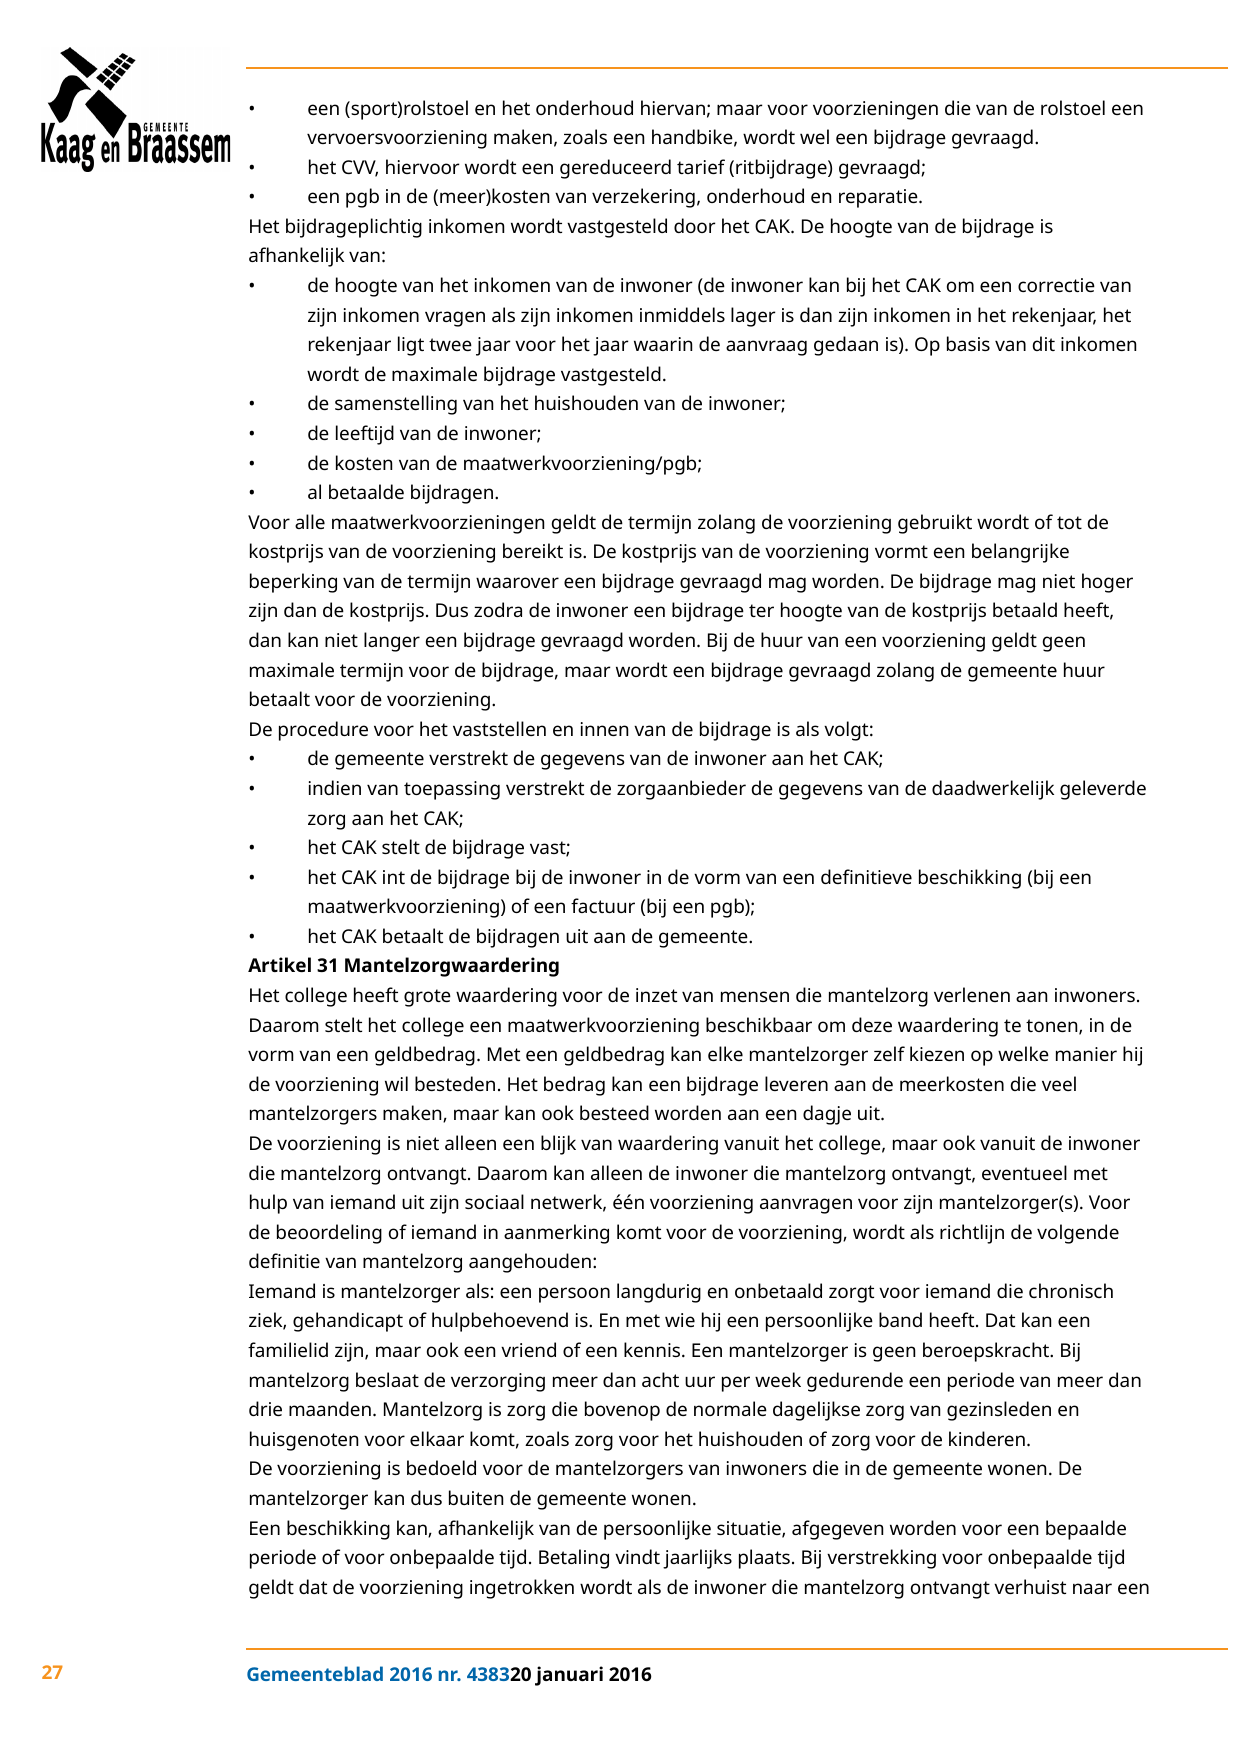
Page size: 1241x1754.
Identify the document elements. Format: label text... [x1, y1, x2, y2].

text Het bijdrageplichtig inkomen wordt vastgesteld door het CAK. De hoogte van de bijdrage is afhankelijk van: [248, 213, 1152, 268]
picture [41, 47, 231, 172]
text Een beschikking kan, afhankelijk van de persoonlijke situatie, afgegeven worden voor een bepaalde periode of voor onbepaalde tijd. Betaling vindt jaarlijks plaats. Bij verstrekking voor onbepaalde tijd geldt dat de voorziening ingetrokken wordt als de inwoner die mantelzorg ontvangt verhuist naar een [248, 1515, 1152, 1600]
list de leeftijd van de inwoner; [248, 420, 1152, 446]
list het CAK stelt de bijdrage vast; [248, 834, 1152, 860]
list al betaalde bijdragen. [248, 479, 1152, 505]
text De voorziening is niet alleen een blijk van waardering vanuit het college, maar ook vanuit de inwoner die mantelzorg ontvangt. Daarom kan alleen de inwoner die mantelzorg ontvangt, eventueel met hulp van iemand uit zijn sociaal netwerk, één voorziening aanvragen voor zijn mantelzorger(s). Voor de beoordeling of iemand in aanmerking komt voor de voorziening, wordt als richtlijn de volgende definitie van mantelzorg aangehouden: [248, 1130, 1152, 1274]
text Iemand is mantelzorger als: een persoon langdurig en onbetaald zorgt voor iemand die chronisch ziek, gehandicapt of hulpbehoevend is. En met wie hij een persoonlijke band heeft. Dat kan een familielid zijn, maar ook een vriend of een kennis. Een mantelzorger is geen beroepskracht. Bij mantelzorg beslaat de verzorging meer dan acht uur per week gedurende een periode van meer dan drie maanden. Mantelzorg is zorg die bovenop de normale dagelijkse zorg van gezinsleden en huisgenoten voor elkaar komt, zoals zorg voor het huishouden of zorg voor de kinderen. [248, 1278, 1152, 1452]
list een pgb in de (meer)kosten van verzekering, onderhoud en reparatie. [248, 183, 1152, 209]
list het CVV, hiervoor wordt een gereduceerd tarief (ritbijdrage) gevraagd; [248, 154, 1152, 180]
list de gemeente verstrekt de gegevens van de inwoner aan het CAK; [248, 746, 1152, 771]
text Artikel 31 Mantelzorgwaardering [248, 953, 1152, 978]
list de hoogte van het inkomen van de inwoner (de inwoner kan bij het CAK om een correctie van zijn inkomen vragen als zijn inkomen inmiddels lager is dan zijn inkomen in het rekenjaar, het rekenjaar ligt twee jaar voor het jaar waarin de aanvraag gedaan is). Op basis van dit inkomen wordt de maximale bijdrage vastgesteld. [248, 272, 1152, 387]
list het CAK int de bijdrage bij de inwoner in de vorm van een definitieve beschikking (bij een maatwerkvoorziening) of een factuur (bij een pgb); [248, 864, 1152, 919]
list indien van toepassing verstrekt de zorgaanbieder de gegevens van de daadwerkelijk geleverde zorg aan het CAK; [248, 775, 1152, 831]
text De procedure voor het vaststellen en innen van de bijdrage is als volgt: [248, 716, 1152, 742]
text De voorziening is bedoeld voor de mantelzorgers van inwoners die in de gemeente wonen. De mantelzorger kan dus buiten de gemeente wonen. [248, 1456, 1152, 1511]
text Het college heeft grote waardering voor de inzet van mensen die mantelzorg verlenen aan inwoners. Daarom stelt het college een maatwerkvoorziening beschikbaar om deze waardering te tonen, in de vorm van een geldbedrag. Met een geldbedrag kan elke mantelzorger zelf kiezen op welke manier hij de voorziening wil besteden. Het bedrag kan een bijdrage leveren aan de meerkosten die veel mantelzorgers maken, maar kan ook besteed worden aan een dagje uit. [248, 982, 1152, 1126]
text Voor alle maatwerkvoorzieningen geldt de termijn zolang de voorziening gebruikt wordt of tot de kostprijs van de voorziening bereikt is. De kostprijs van de voorziening vormt een belangrijke beperking van de termijn waarover een bijdrage gevraagd mag worden. De bijdrage mag niet hoger zijn dan de kostprijs. Dus zodra de inwoner een bijdrage ter hoogte van de kostprijs betaald heeft, dan kan niet langer een bijdrage gevraagd worden. Bij de huur van een voorziening geldt geen maximale termijn voor de bijdrage, maar wordt een bijdrage gevraagd zolang de gemeente huur betaalt voor de voorziening. [248, 509, 1152, 712]
list de kosten van de maatwerkvoorziening/pgb; [248, 450, 1152, 476]
list een (sport)rolstoel en het onderhoud hiervan; maar voor voorzieningen die van de rolstoel een vervoersvoorziening maken, zoals een handbike, wordt wel een bijdrage gevraagd. [248, 95, 1152, 150]
list de samenstelling van het huishouden van de inwoner; [248, 391, 1152, 416]
list het CAK betaalt de bijdragen uit aan de gemeente. [248, 923, 1152, 949]
